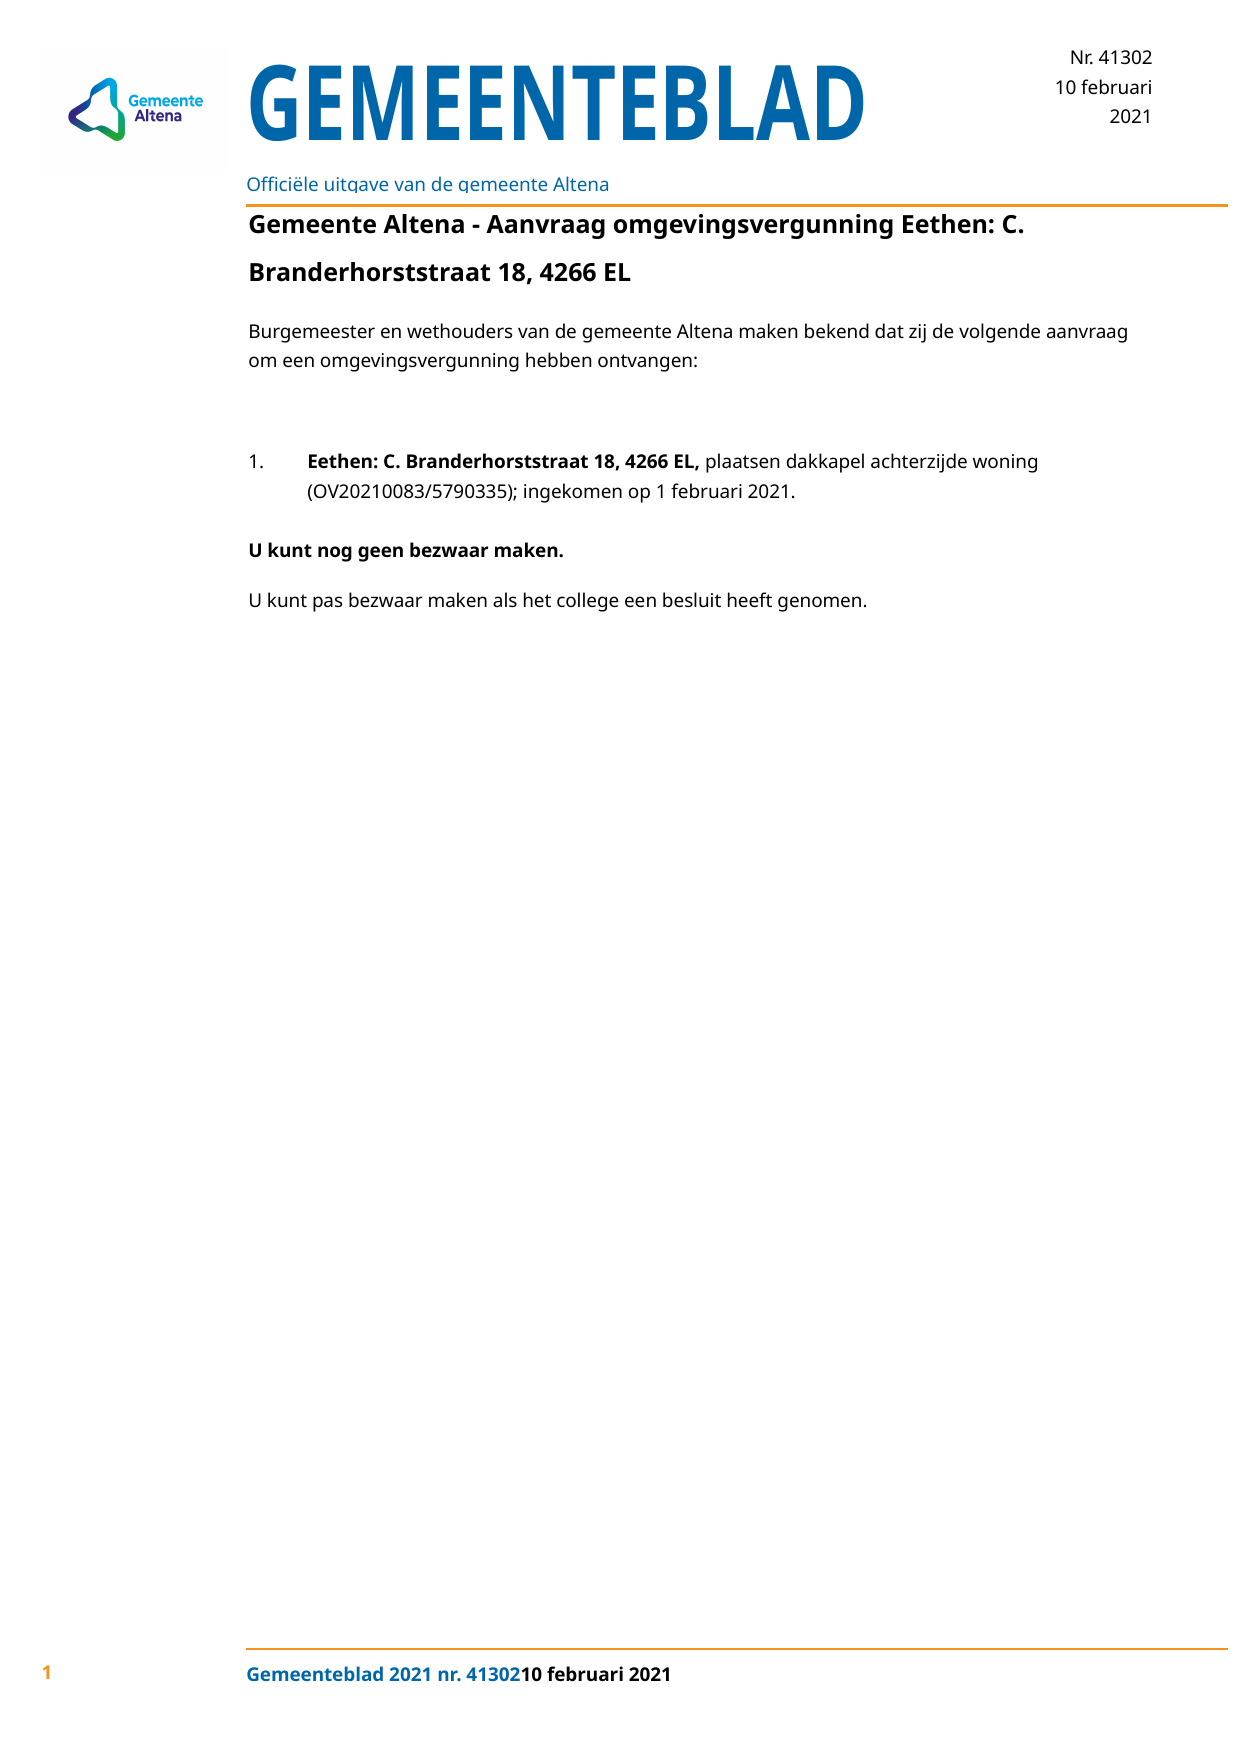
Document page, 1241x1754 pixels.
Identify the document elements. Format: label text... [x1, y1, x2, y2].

picture [41, 47, 231, 172]
text Burgemeester en wethouders van de gemeente Altena maken bekend dat zij de volgende aanvraag om een omgevingsvergunning hebben ontvangen: [248, 318, 1152, 373]
text U kunt pas bezwaar maken als het college een besluit heeft genomen. [248, 587, 1152, 613]
text U kunt nog geen bezwaar maken. [248, 537, 1152, 563]
list Eethen: C. Branderhorststraat 18, 4266 EL, plaatsen dakkapel achterzijde woning (OV20210083/5790335); ingekomen op 1 februari 2021. [248, 448, 1152, 504]
text Gemeente Altena - Aanvraag omgevingsvergunning Eethen: C. Branderhorststraat 18, 4266 EL [248, 207, 1152, 288]
